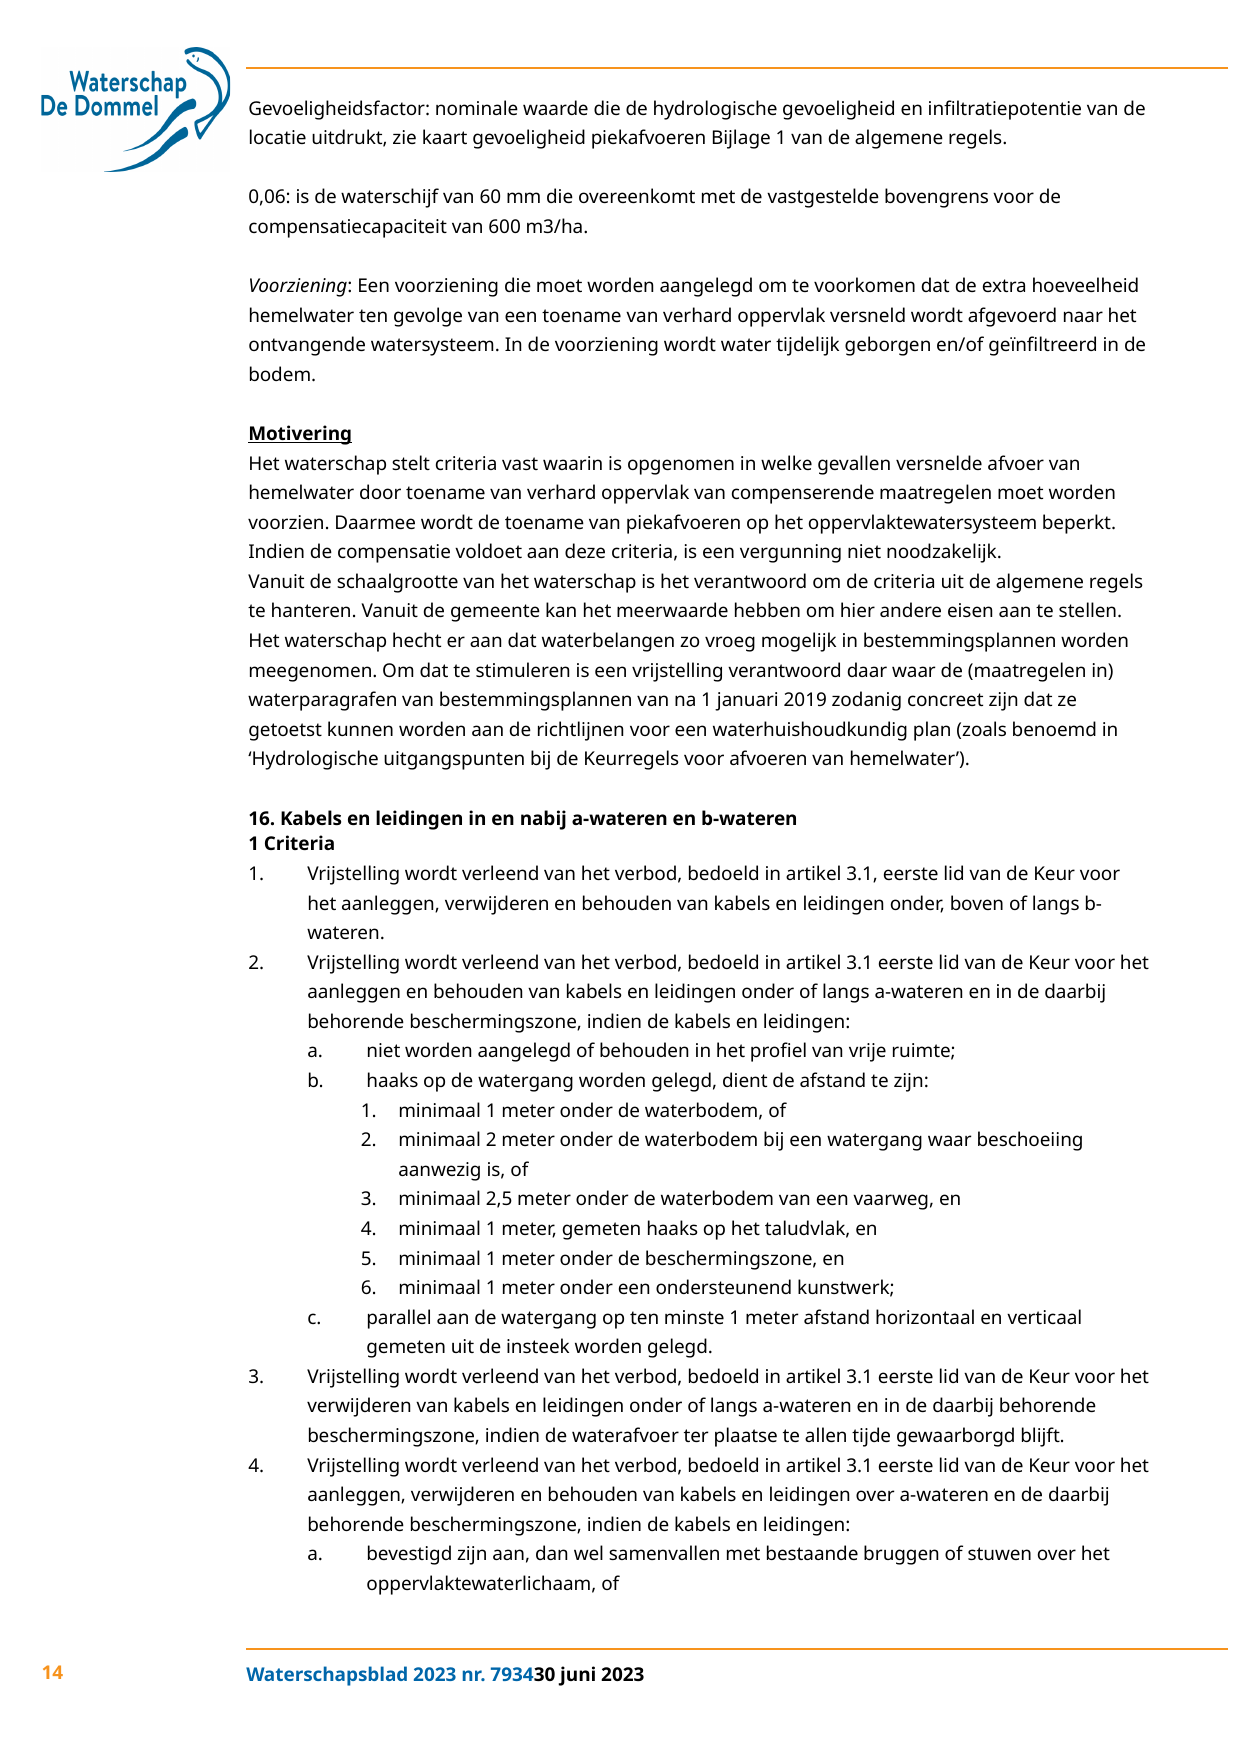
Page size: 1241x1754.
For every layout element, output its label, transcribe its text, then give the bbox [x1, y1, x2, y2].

list minimaal 2,5 meter onder de waterbodem van een vaarweg, en [361, 1186, 1152, 1211]
list minimaal 1 meter onder de beschermingszone, en [361, 1245, 1152, 1270]
text Gevoeligheidsfactor: nominale waarde die de hydrologische gevoeligheid en infiltratiepotentie van de locatie uitdrukt, zie kaart gevoeligheid piekafvoeren Bijlage 1 van de algemene regels. [248, 95, 1152, 150]
list haaks op de watergang worden gelegd, dient de afstand te zijn: [307, 1067, 1152, 1093]
text 1 Criteria [248, 831, 1152, 856]
text Het waterschap stelt criteria vast waarin is opgenomen in welke gevallen versnelde afvoer van hemelwater door toename van verhard oppervlak van compenserende maatregelen moet worden voorzien. Daarmee wordt de toename van piekafvoeren op het oppervlaktewatersysteem beperkt. Indien de compensatie voldoet aan deze criteria, is een vergunning niet noodzakelijk. [248, 450, 1152, 564]
picture [198, 118, 210, 131]
list Vrijstelling wordt verleend van het verbod, bedoeld in artikel 3.1, eerste lid van de Keur voor het aanleggen, verwijderen en behouden van kabels en leidingen onder, boven of langs b-wateren. [248, 860, 1152, 945]
picture [45, 99, 51, 111]
list Vrijstelling wordt verleend van het verbod, bedoeld in artikel 3.1 eerste lid van de Keur voor het aanleggen en behouden van kabels en leidingen onder of langs a-wateren en in de daarbij behorende beschermingszone, indien de kabels en leidingen: [248, 949, 1152, 1034]
list Vrijstelling wordt verleend van het verbod, bedoeld in artikel 3.1 eerste lid van de Keur voor het aanleggen, verwijderen en behouden van kabels en leidingen over a-wateren en de daarbij behorende beschermingszone, indien de kabels en leidingen: [248, 1452, 1152, 1537]
list minimaal 2 meter onder de waterbodem bij een watergang waar beschoeiing aanwezig is, of [361, 1126, 1152, 1182]
list minimaal 1 meter onder een ondersteunend kunstwerk; [361, 1274, 1152, 1300]
list niet worden aangelegd of behouden in het profiel van vrije ruimte; [307, 1038, 1152, 1063]
list parallel aan de watergang op ten minste 1 meter afstand horizontaal en verticaal gemeten uit de insteek worden gelegd. [307, 1304, 1152, 1359]
picture [41, 47, 231, 172]
list bevestigd zijn aan, dan wel samenvallen met bestaande bruggen of stuwen over het oppervlaktewaterlichaam, of [307, 1541, 1152, 1596]
list Vrijstelling wordt verleend van het verbod, bedoeld in artikel 3.1 eerste lid van de Keur voor het verwijderen van kabels en leidingen onder of langs a-wateren en in de daarbij behorende beschermingszone, indien de waterafvoer ter plaatse te allen tijde gewaarborgd blijft. [248, 1363, 1152, 1448]
text 16. Kabels en leidingen in en nabij a-wateren en b-wateren [248, 805, 1152, 831]
text Voorziening: Een voorziening die moet worden aangelegd om te voorkomen dat de extra hoeveelheid hemelwater ten gevolge van een toename van verhard oppervlak versneld wordt afgevoerd naar het ontvangende watersysteem. In de voorziening wordt water tijdelijk geborgen en/of geïnfiltreerd in de bodem. [248, 272, 1152, 387]
list minimaal 1 meter, gemeten haaks op het taludvlak, en [361, 1215, 1152, 1241]
text Vanuit de schaalgrootte van het waterschap is het verantwoord om de criteria uit de algemene regels te hanteren. Vanuit de gemeente kan het meerwaarde hebben om hier andere eisen aan te stellen. Het waterschap hecht er aan dat waterbelangen zo vroeg mogelijk in bestemmingsplannen worden meegenomen. Om dat te stimuleren is een vrijstelling verantwoord daar waar de (maatregelen in) waterparagrafen van bestemmingsplannen van na 1 januari 2019 zodanig concreet zijn dat ze getoetst kunnen worden aan de richtlijnen voor een waterhuishoudkundig plan (zoals benoemd in ‘Hydrologische uitgangspunten bij de Keurregels voor afvoeren van hemelwater’). [248, 568, 1152, 771]
list minimaal 1 meter onder de waterbodem, of [361, 1097, 1152, 1122]
text Motivering [248, 420, 1152, 446]
picture [204, 47, 231, 76]
text 0,06: is de waterschijf van 60 mm die overeenkomt met de vastgestelde bovengrens voor de compensatiecapaciteit van 600 m3/ha. [248, 183, 1152, 239]
